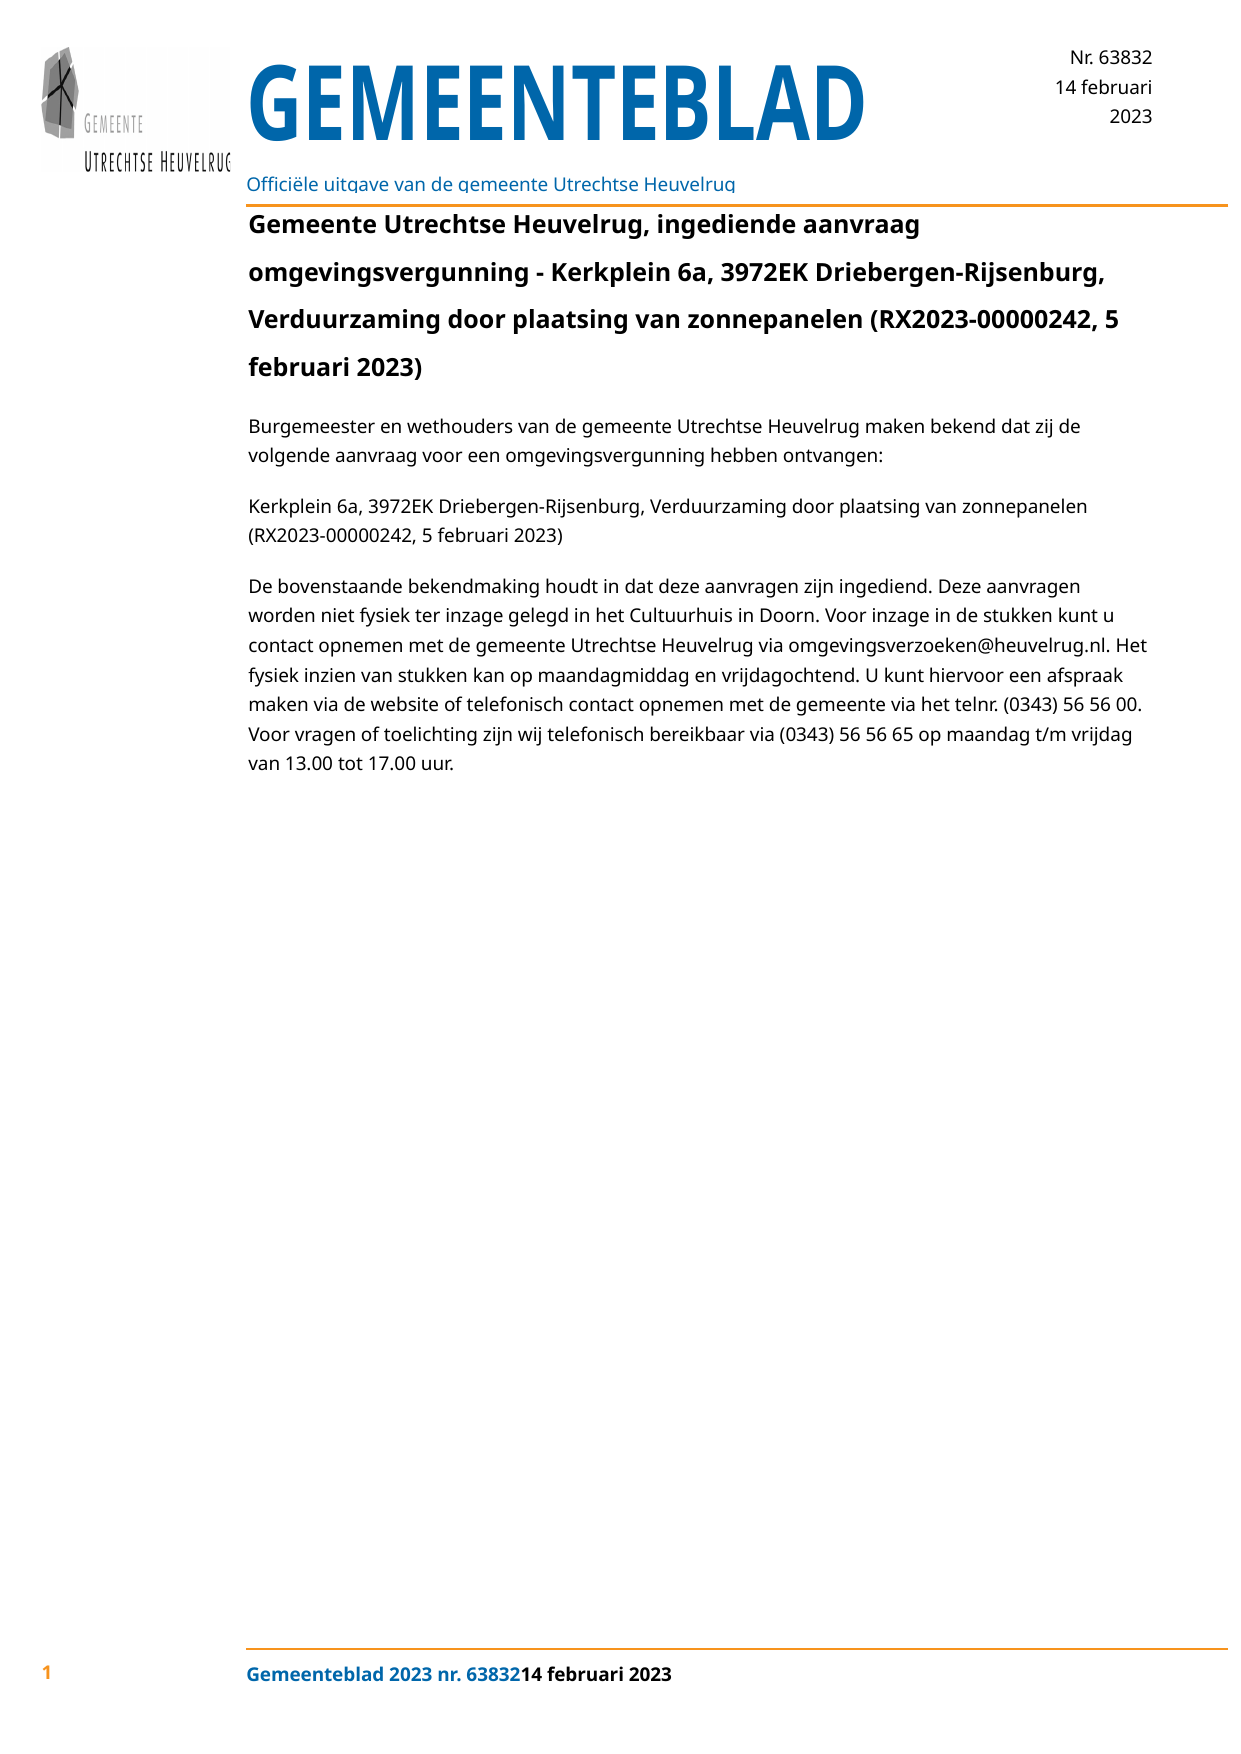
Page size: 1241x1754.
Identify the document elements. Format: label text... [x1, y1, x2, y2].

text De bovenstaande bekendmaking houdt in dat deze aanvragen zijn ingediend. Deze aanvragen worden niet fysiek ter inzage gelegd in het Cultuurhuis in Doorn. Voor inzage in de stukken kunt u contact opnemen met de gemeente Utrechtse Heuvelrug via omgevingsverzoeken@heuvelrug.nl. Het fysiek inzien van stukken kan op maandagmiddag en vrijdagochtend. U kunt hiervoor een afspraak maken via de website of telefonisch contact opnemen met de gemeente via het telnr. (0343) 56 56 00. Voor vragen of toelichting zijn wij telefonisch bereikbaar via (0343) 56 56 65 op maandag t/m vrijdag van 13.00 tot 17.00 uur. [248, 573, 1152, 776]
text Kerkplein 6a, 3972EK Driebergen-Rijsenburg, Verduurzaming door plaatsing van zonnepanelen (RX2023-00000242, 5 februari 2023) [248, 493, 1152, 548]
text Gemeente Utrechtse Heuvelrug, ingediende aanvraag omgevingsvergunning - Kerkplein 6a, 3972EK Driebergen-Rijsenburg, Verduurzaming door plaatsing van zonnepanelen (RX2023-00000242, 5 februari 2023) [248, 207, 1152, 384]
text Burgemeester en wethouders van de gemeente Utrechtse Heuvelrug maken bekend dat zij de volgende aanvraag voor een omgevingsvergunning hebben ontvangen: [248, 413, 1152, 468]
picture [41, 47, 231, 172]
